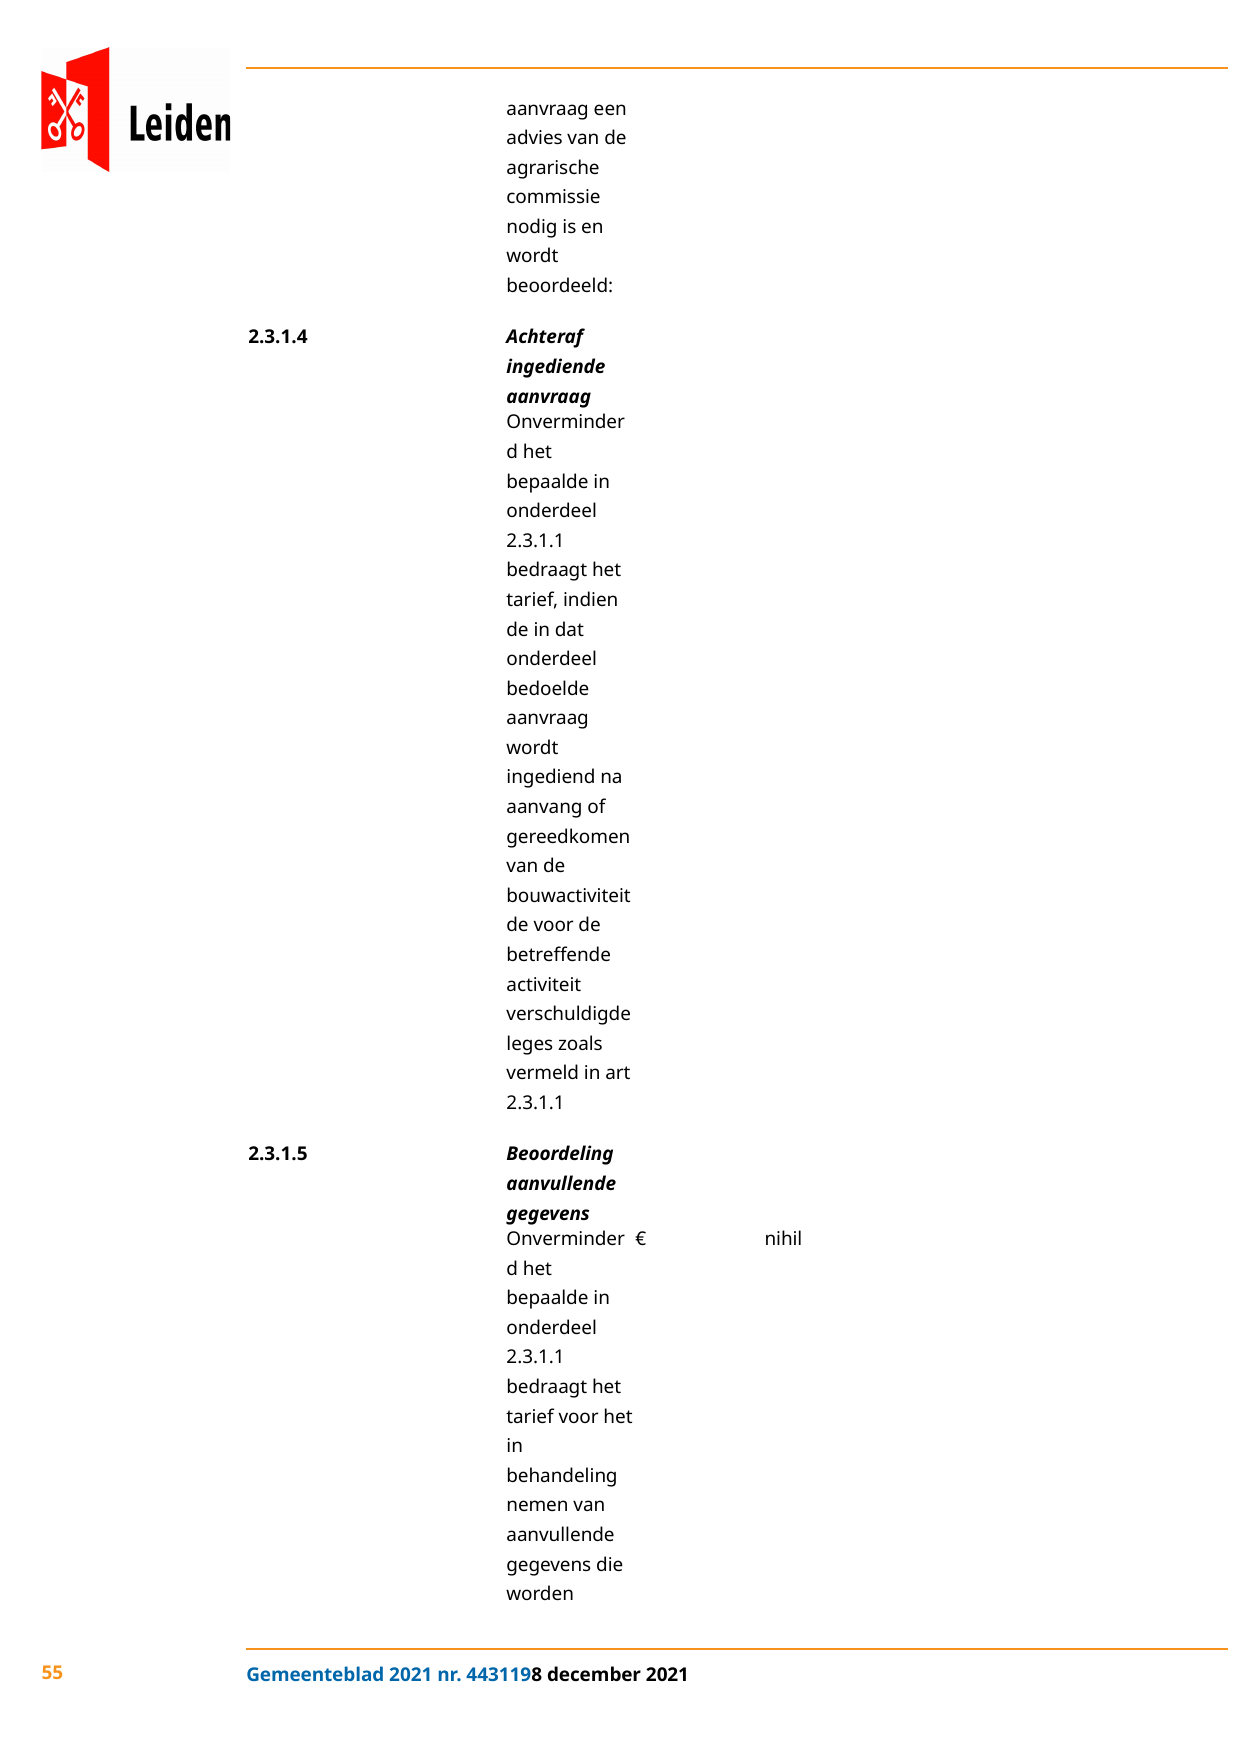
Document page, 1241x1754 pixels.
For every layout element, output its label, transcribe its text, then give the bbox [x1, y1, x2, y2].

table_cell Onverminderd het bepaalde in onderdeel 2.3.1.1 bedraagt het tarief voor het in behandeling nemen van aanvullende gegevens die worden [506, 1225, 635, 1606]
table_cell [764, 1141, 1022, 1225]
table_cell Onverminderd het bepaalde in onderdeel 2.3.1.1 bedraagt het tarief, indien de in dat onderdeel bedoelde aanvraag wordt ingediend na aanvang of gereedkomen van de bouwactiviteit de voor de betreffende activiteit verschuldigde leges zoals vermeld in art 2.3.1.1 [506, 409, 635, 1115]
table_cell [248, 298, 506, 324]
table_cell 2.3.1.5 [248, 1141, 506, 1225]
table_cell € [635, 1225, 764, 1606]
table_cell [635, 298, 764, 324]
table_cell [506, 298, 635, 324]
table_cell [635, 1141, 764, 1225]
table_cell Achteraf ingediende aanvraag [506, 324, 635, 409]
table_cell 2.3.1.4 [248, 324, 506, 409]
table_cell [764, 298, 1022, 324]
table_cell [635, 95, 764, 298]
table_cell [248, 95, 506, 298]
table_cell [764, 324, 1022, 409]
table_cell [764, 95, 1022, 298]
table_cell [506, 1115, 635, 1141]
table_cell [248, 1225, 506, 1606]
table_cell [764, 409, 1022, 1115]
table_cell [635, 409, 764, 1115]
table_cell aanvraag een advies van de agrarische commissie nodig is en wordt beoordeeld: [506, 95, 635, 298]
table_cell [764, 1115, 1022, 1141]
table_cell nihil [764, 1225, 1022, 1606]
table_cell [248, 1115, 506, 1141]
table_cell [635, 324, 764, 409]
table_cell [248, 409, 506, 1115]
table_cell Beoordeling aanvullende gegevens [506, 1141, 635, 1225]
picture [41, 47, 231, 172]
table_cell [635, 1115, 764, 1141]
